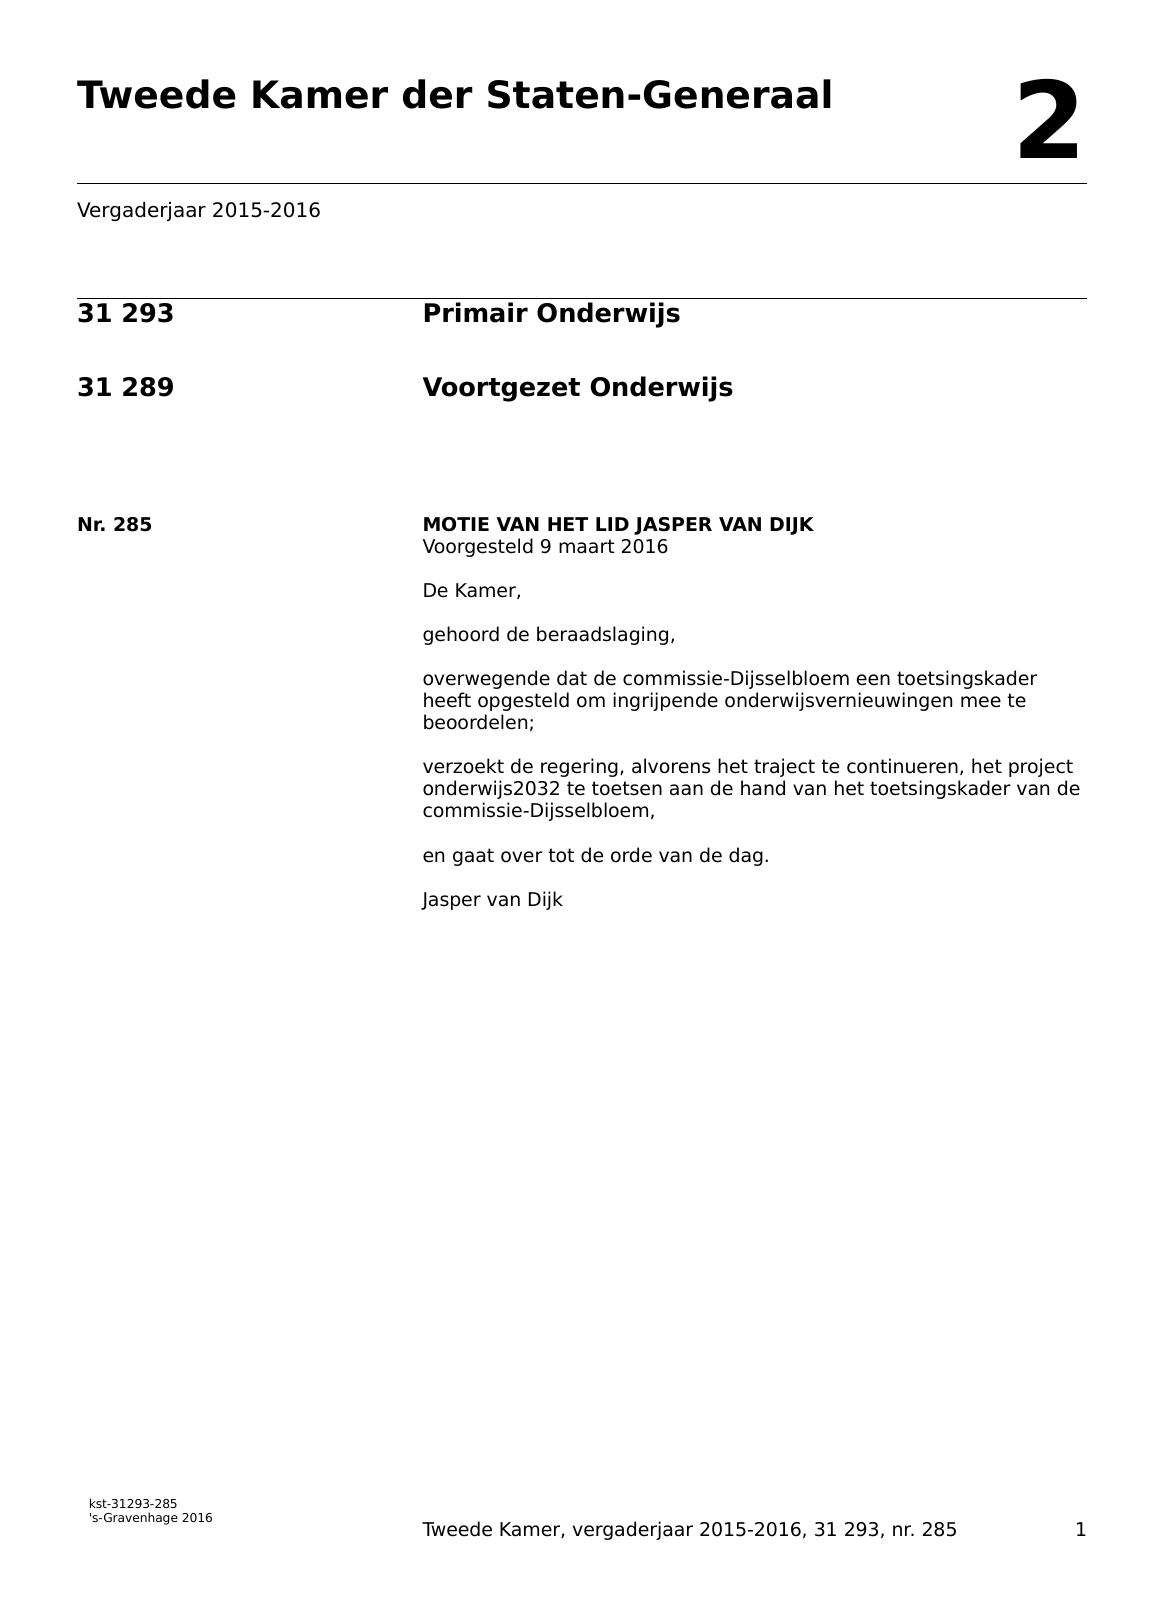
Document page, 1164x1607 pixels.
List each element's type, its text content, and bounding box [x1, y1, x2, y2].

subtitle 31 293 Primair Onderwijs [77, 299, 1087, 329]
table_header 2 [886, 59, 1087, 183]
text kst-31293-285 [88, 1497, 323, 1511]
subtitle Nr. 285 MOTIE VAN HET LID JASPER VAN DIJK [77, 514, 1087, 536]
text 's-Gravenhage 2016 [88, 1511, 323, 1525]
text Jasper van Dijk [422, 889, 1087, 911]
text verzoekt de regering, alvorens het traject te continueren, het project onderwijs2032 te toetsen aan de hand van het toetsingskader van de commissie-Dijsselbloem, [422, 756, 1087, 822]
table_header Tweede Kamer der Staten-Generaal [77, 59, 886, 183]
text gehoord de beraadslaging, [422, 624, 1087, 646]
text overwegende dat de commissie-Dijsselbloem een toetsingskader heeft opgesteld om ingrijpende onderwijsvernieuwingen mee te beoordelen; [422, 668, 1087, 734]
text Voorgesteld 9 maart 2016 [422, 536, 1087, 558]
text en gaat over tot de orde van de dag. [422, 844, 1087, 866]
subtitle 31 289 Voortgezet Onderwijs [77, 373, 1087, 403]
text De Kamer, [422, 580, 1087, 602]
table_cell Vergaderjaar 2015-2016 [77, 184, 1087, 298]
